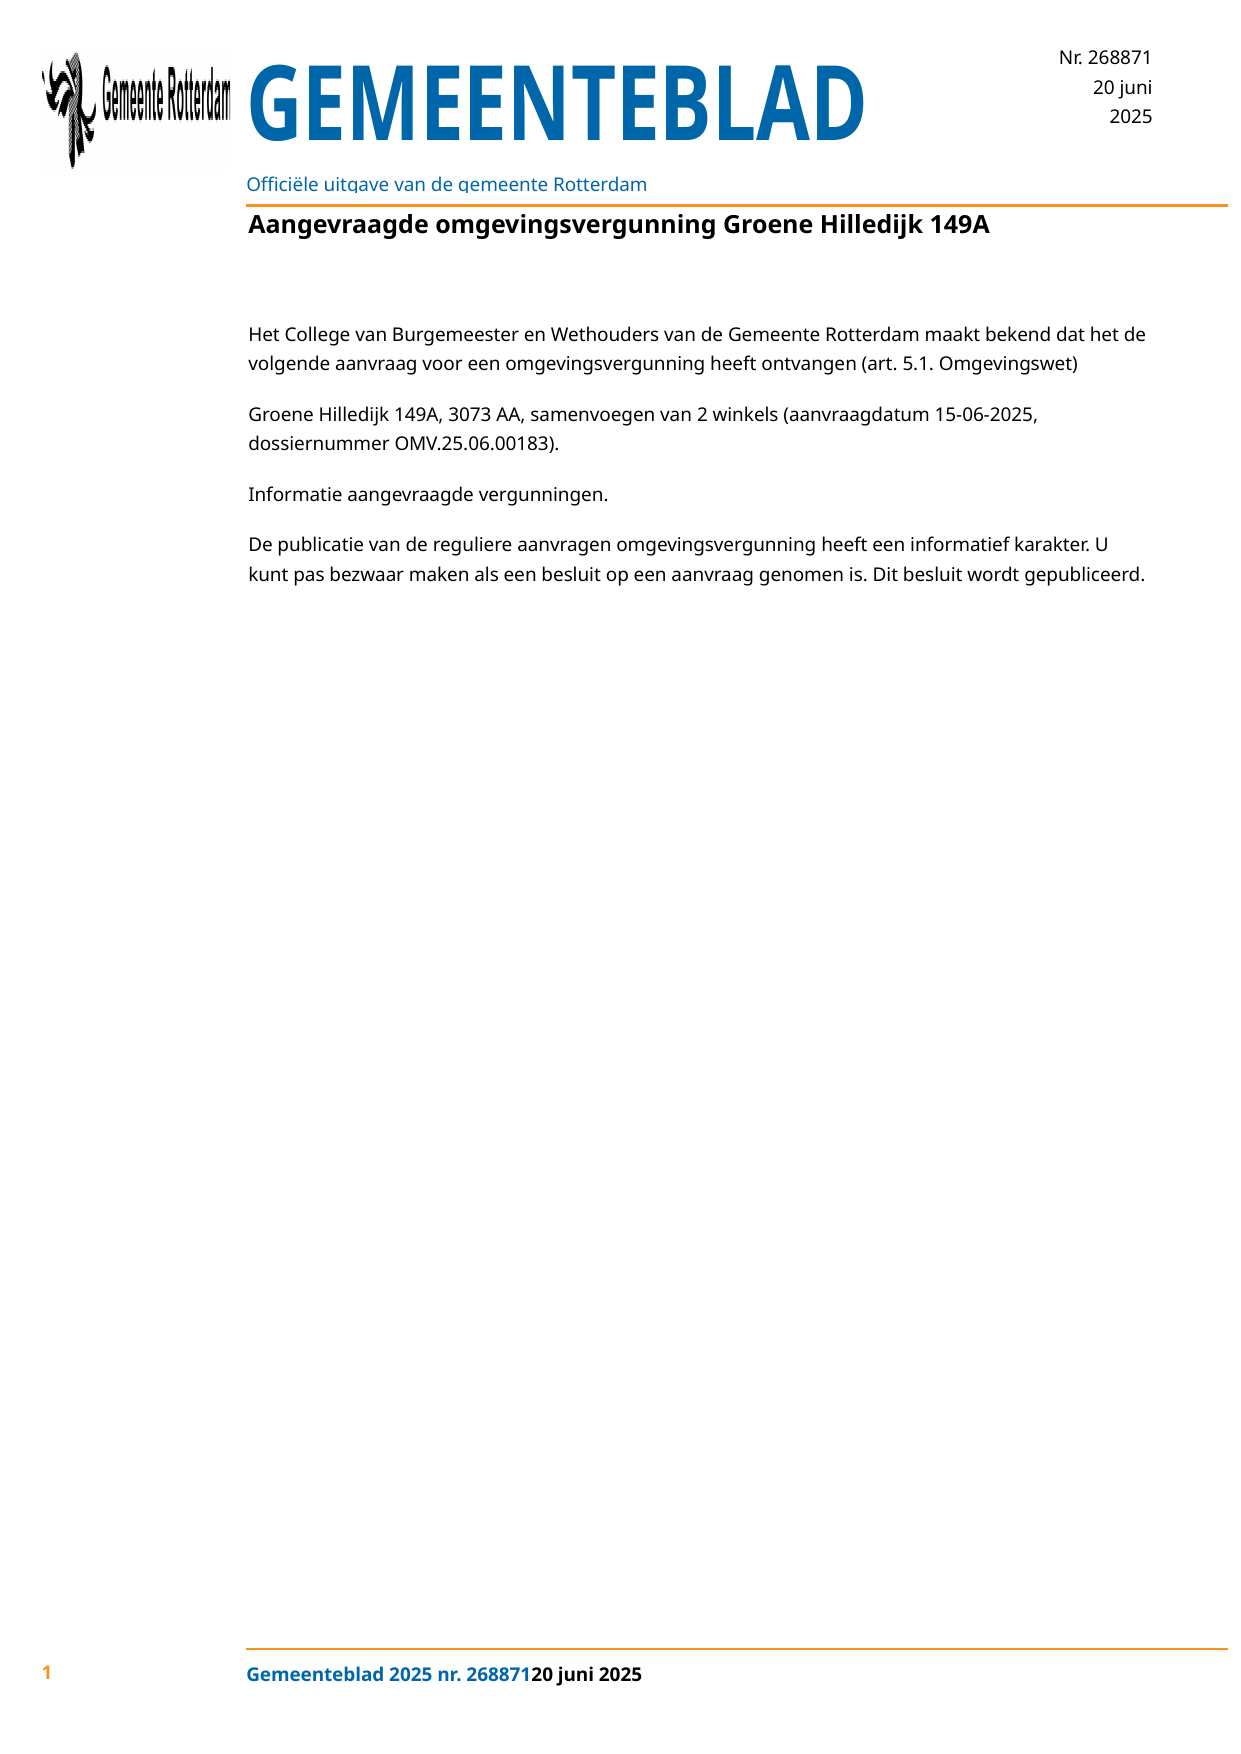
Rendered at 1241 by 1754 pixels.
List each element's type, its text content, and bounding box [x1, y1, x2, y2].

picture [41, 47, 231, 172]
text Informatie aangevraagde vergunningen. [248, 481, 1152, 506]
text Het College van Burgemeester en Wethouders van de Gemeente Rotterdam maakt bekend dat het de volgende aanvraag voor een omgevingsvergunning heeft ontvangen (art. 5.1. Omgevingswet) [248, 321, 1152, 376]
text De publicatie van de reguliere aanvragen omgevingsvergunning heeft een informatief karakter. U kunt pas bezwaar maken als een besluit op een aanvraag genomen is. Dit besluit wordt gepubliceerd. [248, 531, 1152, 586]
text Groene Hilledijk 149A, 3073 AA, samenvoegen van 2 winkels (aanvraagdatum 15-06-2025, dossiernummer OMV.25.06.00183). [248, 401, 1152, 456]
text Aangevraagde omgevingsvergunning Groene Hilledijk 149A [248, 207, 1152, 241]
